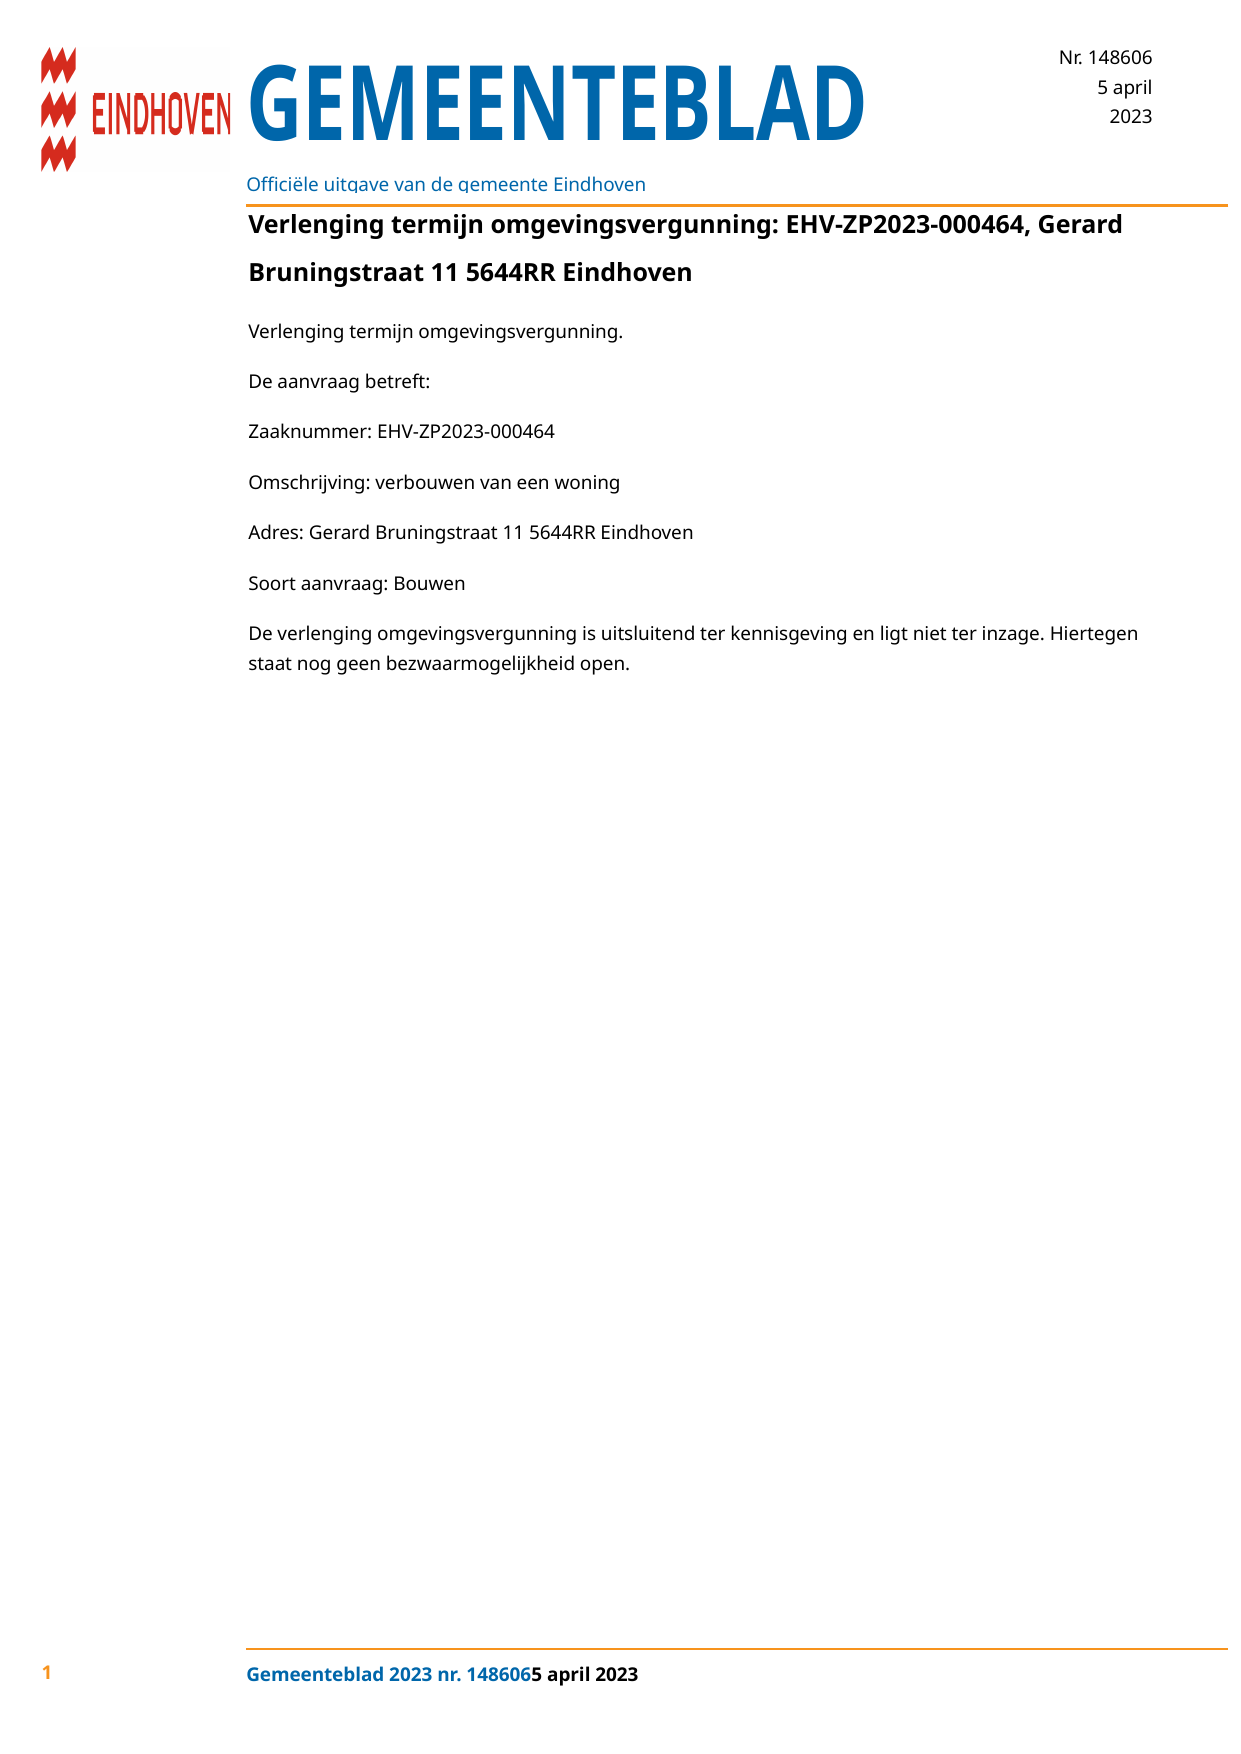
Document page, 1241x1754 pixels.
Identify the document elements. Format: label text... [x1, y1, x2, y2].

text Omschrijving: verbouwen van een woning [248, 469, 1152, 495]
text Verlenging termijn omgevingsvergunning. [248, 318, 1152, 344]
text Zaaknummer: EHV-ZP2023-000464 [248, 419, 1152, 444]
text Verlenging termijn omgevingsvergunning: EHV-ZP2023-000464, Gerard Bruningstraat 11 5644RR Eindhoven [248, 207, 1152, 288]
text De verlenging omgevingsvergunning is uitsluitend ter kennisgeving en ligt niet ter inzage. Hiertegen staat nog geen bezwaarmogelijkheid open. [248, 620, 1152, 676]
text Soort aanvraag: Bouwen [248, 570, 1152, 596]
text Adres: Gerard Bruningstraat 11 5644RR Eindhoven [248, 519, 1152, 545]
text De aanvraag betreft: [248, 368, 1152, 394]
picture [41, 47, 231, 172]
